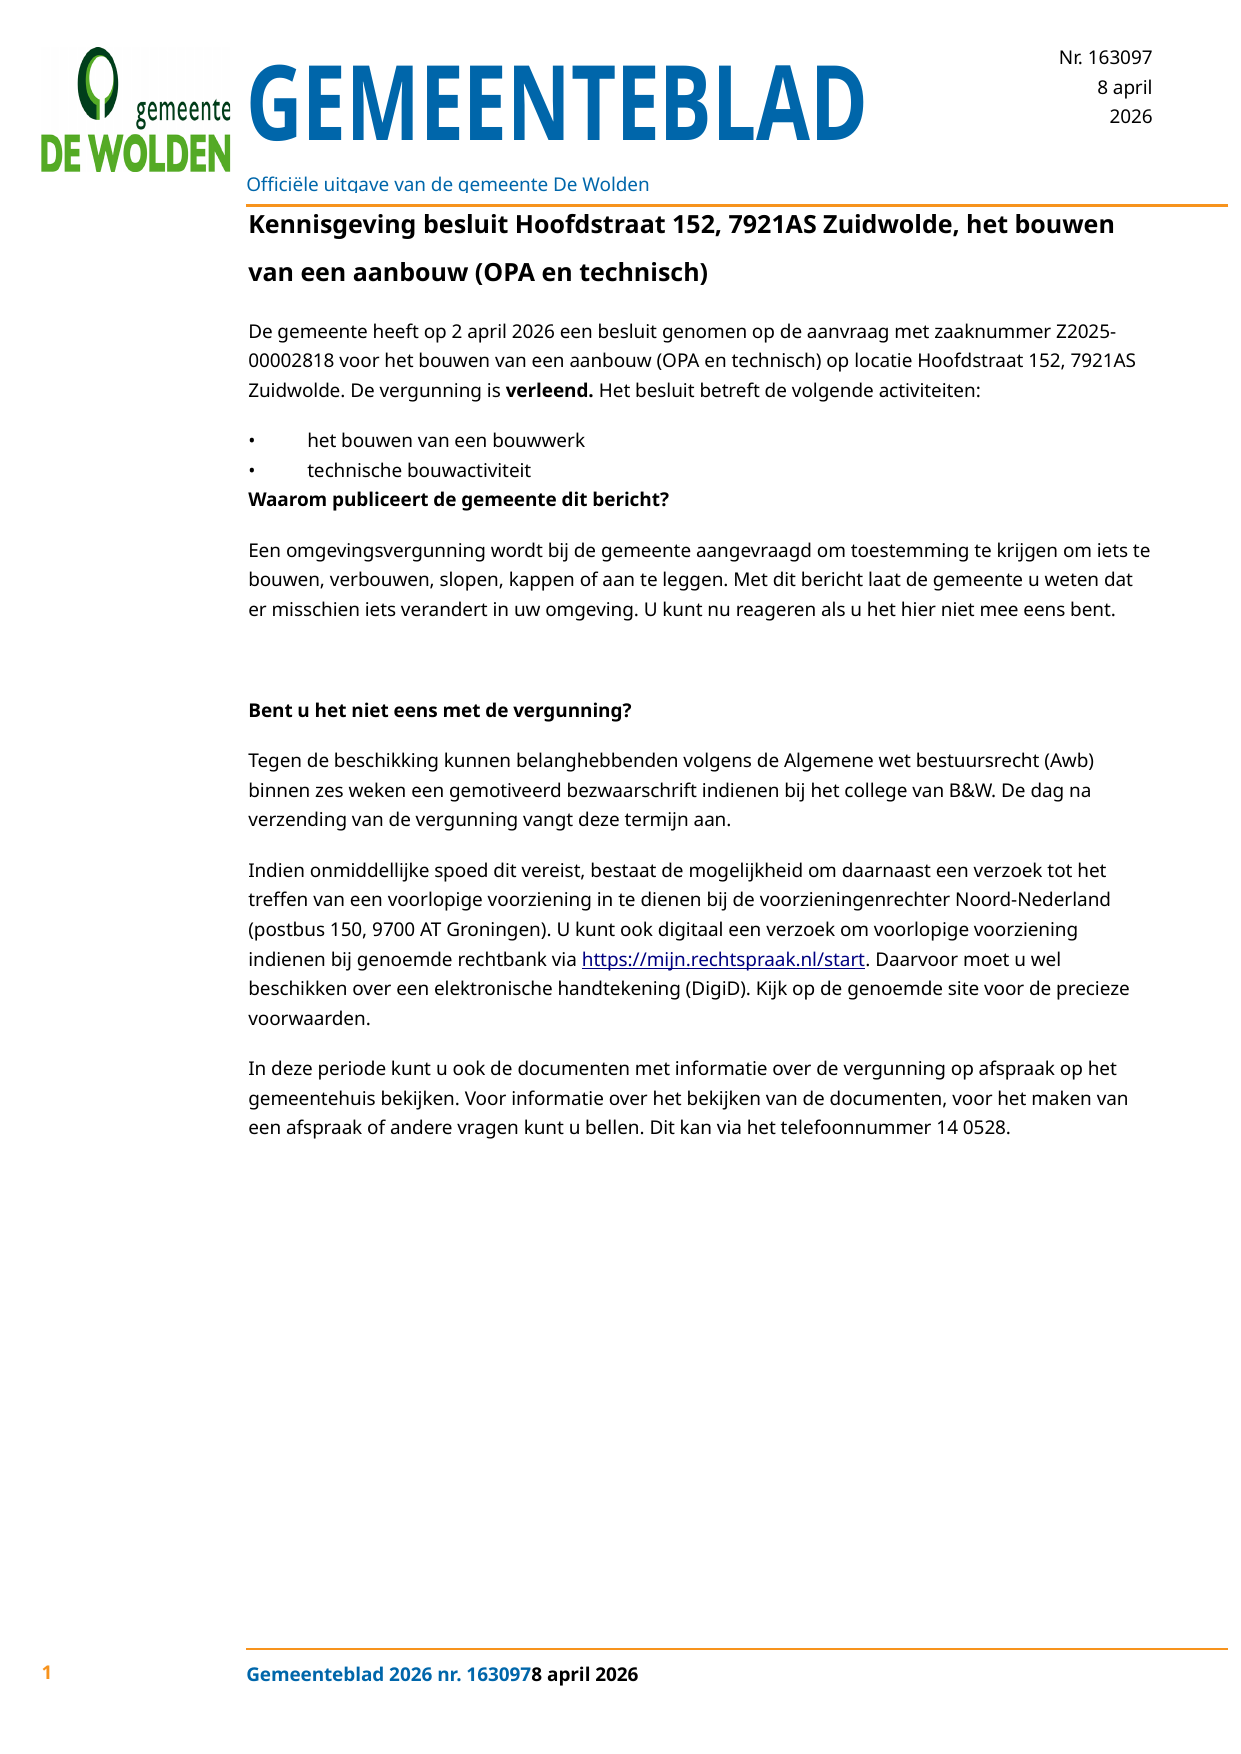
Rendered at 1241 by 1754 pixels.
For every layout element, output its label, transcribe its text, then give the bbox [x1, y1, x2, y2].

text Indien onmiddellijke spoed dit vereist, bestaat de mogelijkheid om daarnaast een verzoek tot het treffen van een voorlopige voorziening in te dienen bij de voorzieningenrechter Noord-Nederland (postbus 150, 9700 AT Groningen). U kunt ook digitaal een verzoek om voorlopige voorziening indienen bij genoemde rechtbank via https://mijn.rechtspraak.nl/start. Daarvoor moet u wel beschikken over een elektronische handtekening (DigiD). Kijk op de genoemde site voor de precieze voorwaarden. [248, 857, 1152, 1031]
text De gemeente heeft op 2 april 2026 een besluit genomen op de aanvraag met zaaknummer Z2025-00002818 voor het bouwen van een aanbouw (OPA en technisch) op locatie Hoofdstraat 152, 7921AS Zuidwolde. De vergunning is verleend. Het besluit betreft de volgende activiteiten: [248, 318, 1152, 403]
text Waarom publiceert de gemeente dit bericht? [248, 487, 1152, 512]
picture [41, 47, 231, 172]
text In deze periode kunt u ook de documenten met informatie over de vergunning op afspraak op het gemeentehuis bekijken. Voor informatie over het bekijken van de documenten, voor het maken van een afspraak of andere vragen kunt u bellen. Dit kan via het telefoonnummer 14 0528. [248, 1055, 1152, 1140]
text Tegen de beschikking kunnen belanghebbenden volgens de Algemene wet bestuursrecht (Awb) binnen zes weken een gemotiveerd bezwaarschrift indienen bij het college van B&W. De dag na verzending van de vergunning vangt deze termijn aan. [248, 747, 1152, 832]
text Een omgevingsvergunning wordt bij de gemeente aangevraagd om toestemming te krijgen om iets te bouwen, verbouwen, slopen, kappen of aan te leggen. Met dit bericht laat de gemeente u weten dat er misschien iets verandert in uw omgeving. U kunt nu reageren als u het hier niet mee eens bent. [248, 537, 1152, 622]
text Bent u het niet eens met de vergunning? [248, 697, 1152, 723]
list technische bouwactiviteit [248, 457, 1152, 483]
text Kennisgeving besluit Hoofdstraat 152, 7921AS Zuidwolde, het bouwen van een aanbouw (OPA en technisch) [248, 207, 1152, 288]
list het bouwen van een bouwwerk [248, 427, 1152, 453]
